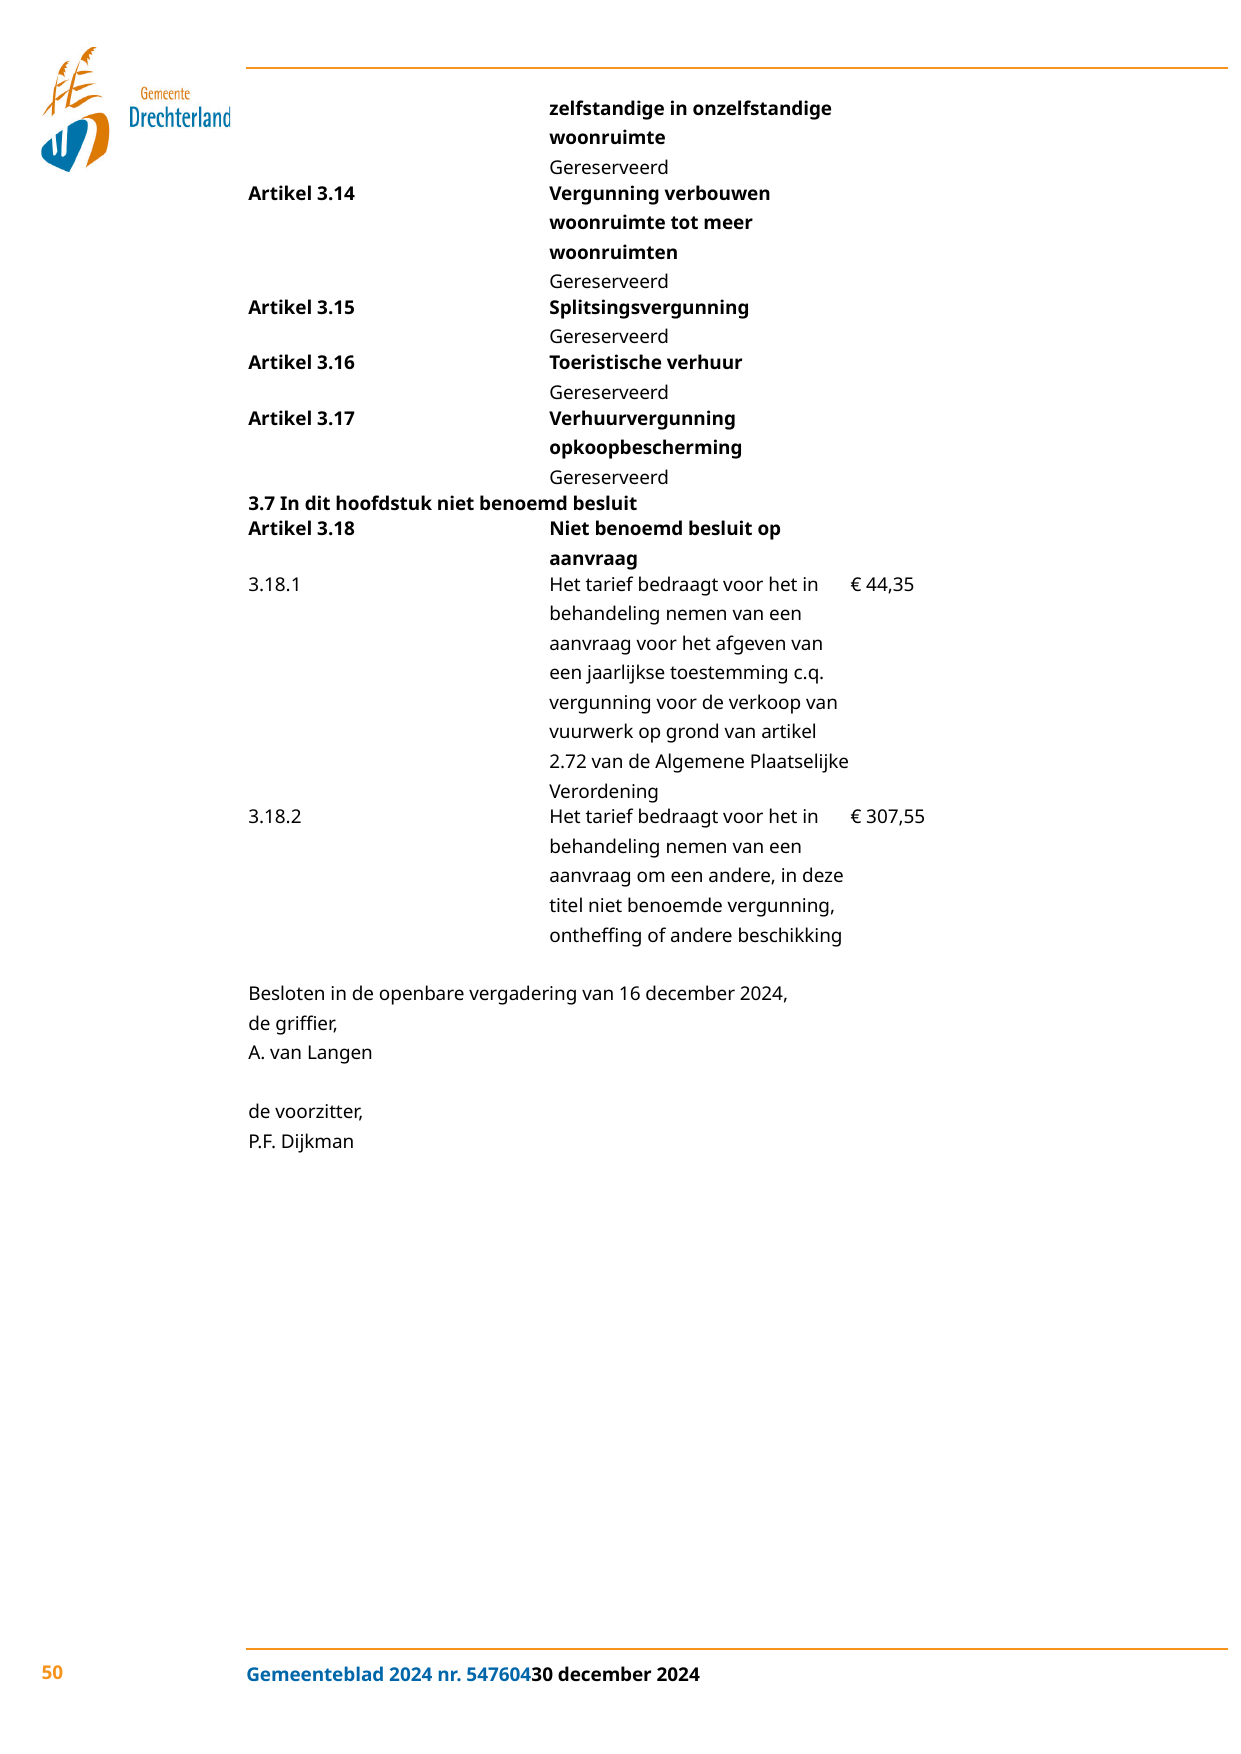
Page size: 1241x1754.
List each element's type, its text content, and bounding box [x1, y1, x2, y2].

text de voorzitter, [248, 1099, 1152, 1124]
table_cell € 307,55 [850, 804, 1152, 948]
table_cell [850, 405, 1152, 490]
table_cell Artikel 3.18 [248, 515, 549, 571]
text P.F. Dijkman [248, 1128, 1152, 1154]
table_cell [850, 95, 1152, 180]
text Besloten in de openbare vergadering van 16 december 2024, [248, 980, 1152, 1006]
table_cell Niet benoemd besluit op aanvraag [549, 515, 850, 571]
table_cell [850, 515, 1152, 571]
table_cell Verhuurvergunning opkoopbescherming Gereserveerd [549, 405, 850, 490]
table_cell Het tarief bedraagt voor het in behandeling nemen van een aanvraag voor het afgeven van een jaarlijkse toestemming c.q. vergunning voor de verkoop van vuurwerk op grond van artikel 2.72 van de Algemene Plaatselijke Verordening [549, 571, 850, 803]
table_cell Toeristische verhuur Gereserveerd [549, 350, 850, 405]
picture [226, 115, 231, 124]
table_cell [850, 294, 1152, 349]
picture [41, 158, 64, 172]
table_cell [850, 180, 1152, 294]
picture [41, 47, 231, 172]
table_cell 3.18.1 [248, 571, 549, 803]
table_cell Het tarief bedraagt voor het in behandeling nemen van een aanvraag om een andere, in deze titel niet benoemde vergunning, ontheffing of andere beschikking [549, 804, 850, 948]
table_cell [850, 350, 1152, 405]
table_cell € 44,35 [850, 571, 1152, 803]
table_cell 3.7 In dit hoofdstuk niet benoemd besluit [248, 490, 1152, 515]
table_cell 3.18.2 [248, 804, 549, 948]
table_cell Artikel 3.17 [248, 405, 549, 490]
table_cell Artikel 3.14 [248, 180, 549, 294]
table_cell Artikel 3.15 [248, 294, 549, 349]
table_cell [248, 95, 549, 180]
table_cell Splitsingsvergunning Gereserveerd [549, 294, 850, 349]
text A. van Langen [248, 1039, 1152, 1065]
text de griffier, [248, 1010, 1152, 1036]
table_cell zelfstandige in onzelfstandige woonruimte Gereserveerd [549, 95, 850, 180]
table_cell Vergunning verbouwen woonruimte tot meer woonruimten Gereserveerd [549, 180, 850, 294]
table_cell Artikel 3.16 [248, 350, 549, 405]
